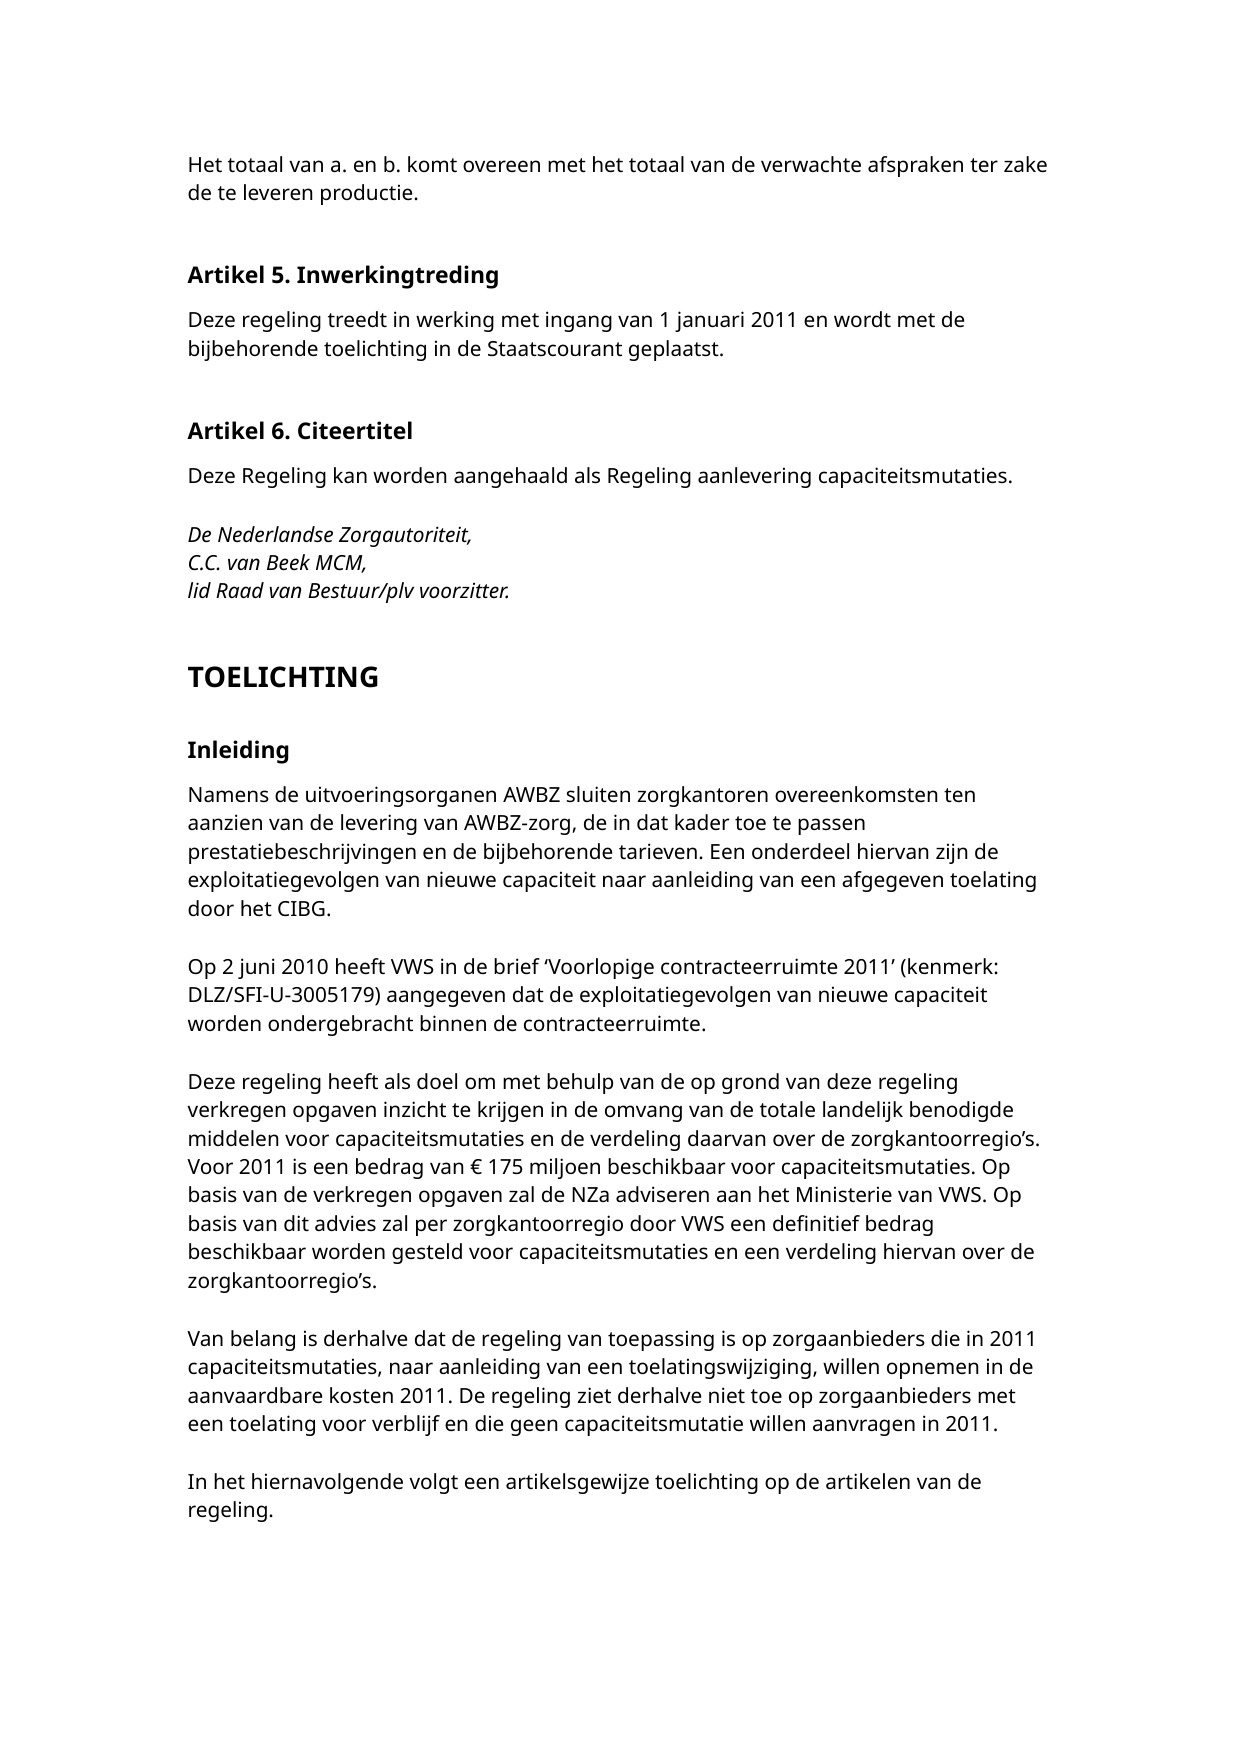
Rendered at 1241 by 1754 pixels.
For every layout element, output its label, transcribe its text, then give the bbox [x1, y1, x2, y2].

text C.C. van Beek MCM, [187, 548, 1053, 577]
text Het totaal van a. en b. komt overeen met het totaal van de verwachte afspraken ter zake de te leveren productie. [187, 150, 1053, 207]
subtitle Artikel 5. Inwerkingtreding [187, 259, 1053, 291]
subtitle Inleiding [187, 734, 1053, 765]
text Namens de uitvoeringsorganen AWBZ sluiten zorgkantoren overeenkomsten ten aanzien van de levering van AWBZ-zorg, de in dat kader toe te passen prestatiebeschrijvingen en de bijbehorende tarieven. Een onderdeel hiervan zijn de exploitatiegevolgen van nieuwe capaciteit naar aanleiding van een afgegeven toelating door het CIBG. [187, 780, 1053, 922]
text De Nederlandse Zorgautoriteit, [187, 520, 1053, 548]
text lid Raad van Bestuur/plv voorzitter. [187, 577, 1053, 605]
text Deze regeling treedt in werking met ingang van 1 januari 2011 en wordt met de bijbehorende toelichting in de Staatscourant geplaatst. [187, 306, 1053, 362]
text In het hiernavolgende volgt een artikelsgewijze toelichting op de artikelen van de regeling. [187, 1467, 1053, 1524]
text Deze Regeling kan worden aangehaald als Regeling aanlevering capaciteitsmutaties. [187, 461, 1053, 490]
text Van belang is derhalve dat de regeling van toepassing is op zorgaanbieders die in 2011 capaciteitsmutaties, naar aanleiding van een toelatingswijziging, willen opnemen in de aanvaardbare kosten 2011. De regeling ziet derhalve niet toe op zorgaanbieders met een toelating voor verblijf en die geen capaciteitsmutatie willen aanvragen in 2011. [187, 1324, 1053, 1438]
text Deze regeling heeft als doel om met behulp van de op grond van deze regeling verkregen opgaven inzicht te krijgen in de omvang van de totale landelijk benodigde middelen voor capaciteitsmutaties en de verdeling daarvan over de zorgkantoorregio’s. Voor 2011 is een bedrag van € 175 miljoen beschikbaar voor capaciteitsmutaties. Op basis van de verkregen opgaven zal de NZa adviseren aan het Ministerie van VWS. Op basis van dit advies zal per zorgkantoorregio door VWS een definitief bedrag beschikbaar worden gesteld voor capaciteitsmutaties en een verdeling hiervan over de zorgkantoorregio’s. [187, 1067, 1053, 1294]
subtitle Artikel 6. Citeertitel [187, 415, 1053, 446]
subtitle TOELICHTING [187, 657, 1053, 696]
text Op 2 juni 2010 heeft VWS in de brief ‘Voorlopige contracteerruimte 2011’ (kenmerk: DLZ/SFI-U-3005179) aangegeven dat de exploitatiegevolgen van nieuwe capaciteit worden ondergebracht binnen de contracteerruimte. [187, 952, 1053, 1037]
